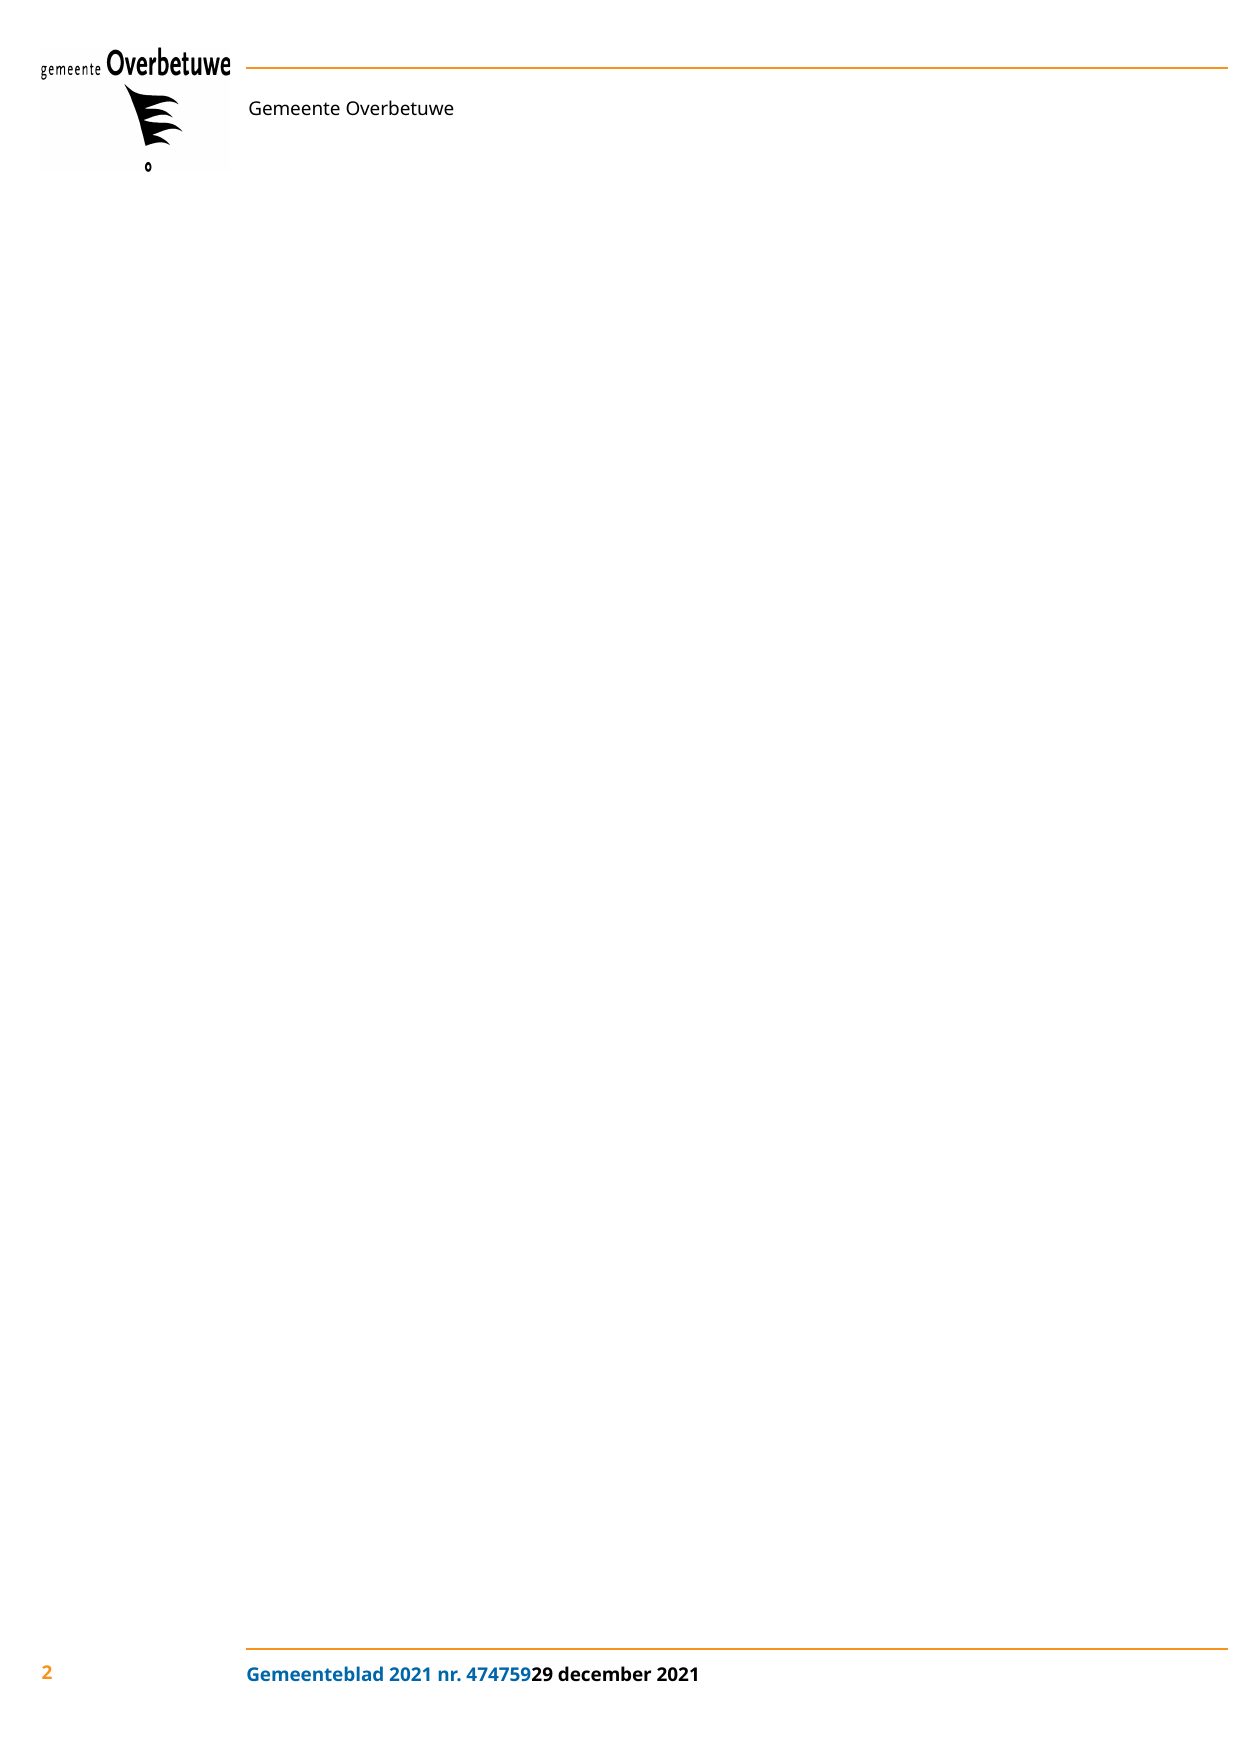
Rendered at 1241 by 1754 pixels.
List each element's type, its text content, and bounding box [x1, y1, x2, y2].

text Gemeente Overbetuwe [248, 95, 1152, 121]
picture [41, 47, 231, 172]
